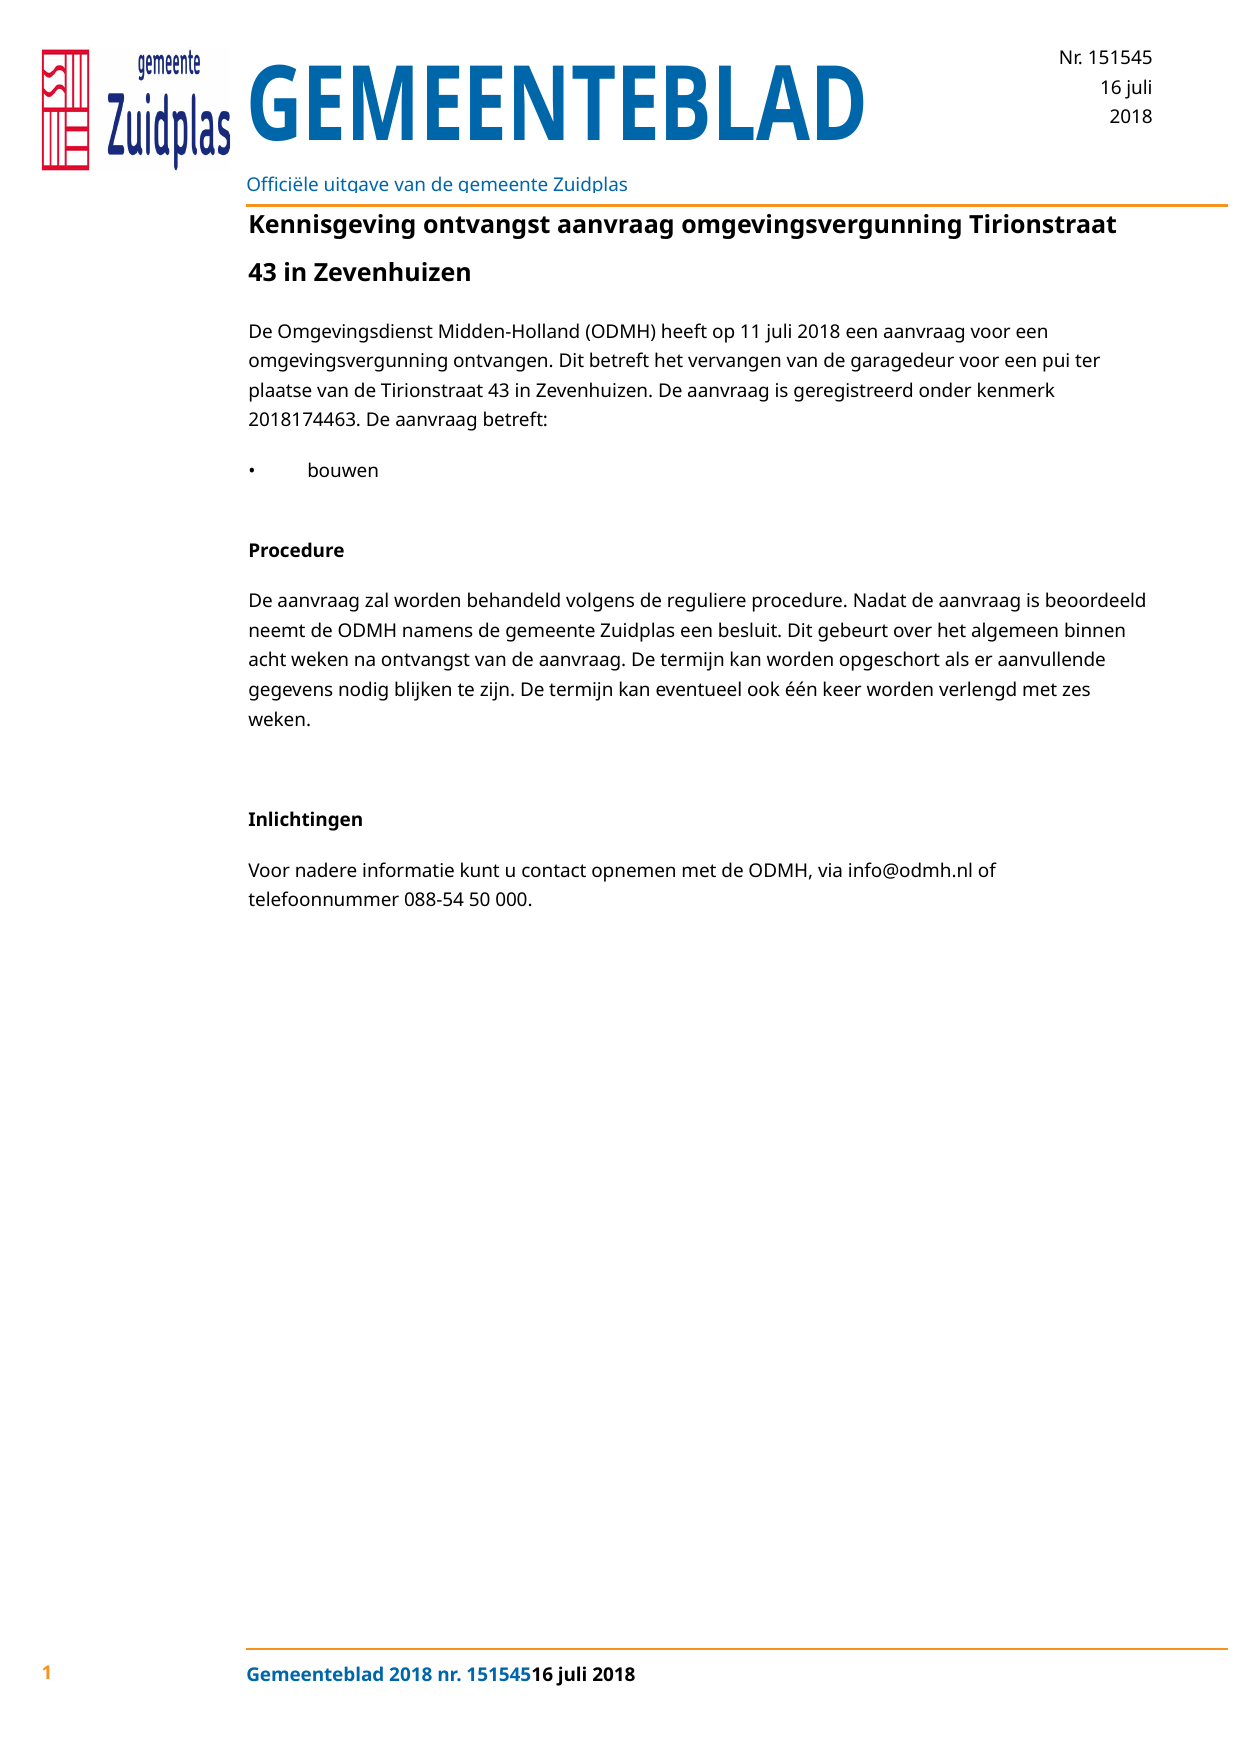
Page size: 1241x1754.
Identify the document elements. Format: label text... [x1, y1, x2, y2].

text Kennisgeving ontvangst aanvraag omgevingsvergunning Tirionstraat 43 in Zevenhuizen [248, 207, 1152, 288]
text Procedure [248, 537, 1152, 563]
text De Omgevingsdienst Midden-Holland (ODMH) heeft op 11 juli 2018 een aanvraag voor een omgevingsvergunning ontvangen. Dit betreft het vervangen van de garagedeur voor een pui ter plaatse van de Tirionstraat 43 in Zevenhuizen. De aanvraag is geregistreerd onder kenmerk 2018174463. De aanvraag betreft: [248, 318, 1152, 432]
picture [41, 47, 231, 172]
text De aanvraag zal worden behandeld volgens de reguliere procedure. Nadat de aanvraag is beoordeeld neemt de ODMH namens de gemeente Zuidplas een besluit. Dit gebeurt over het algemeen binnen acht weken na ontvangst van de aanvraag. De termijn kan worden opgeschort als er aanvullende gegevens nodig blijken te zijn. De termijn kan eventueel ook één keer worden verlengd met zes weken. [248, 587, 1152, 732]
text Inlichtingen [248, 807, 1152, 832]
list bouwen [248, 457, 1152, 483]
text Voor nadere informatie kunt u contact opnemen met de ODMH, via info@odmh.nl of telefoonnummer 088-54 50 000. [248, 857, 1152, 912]
